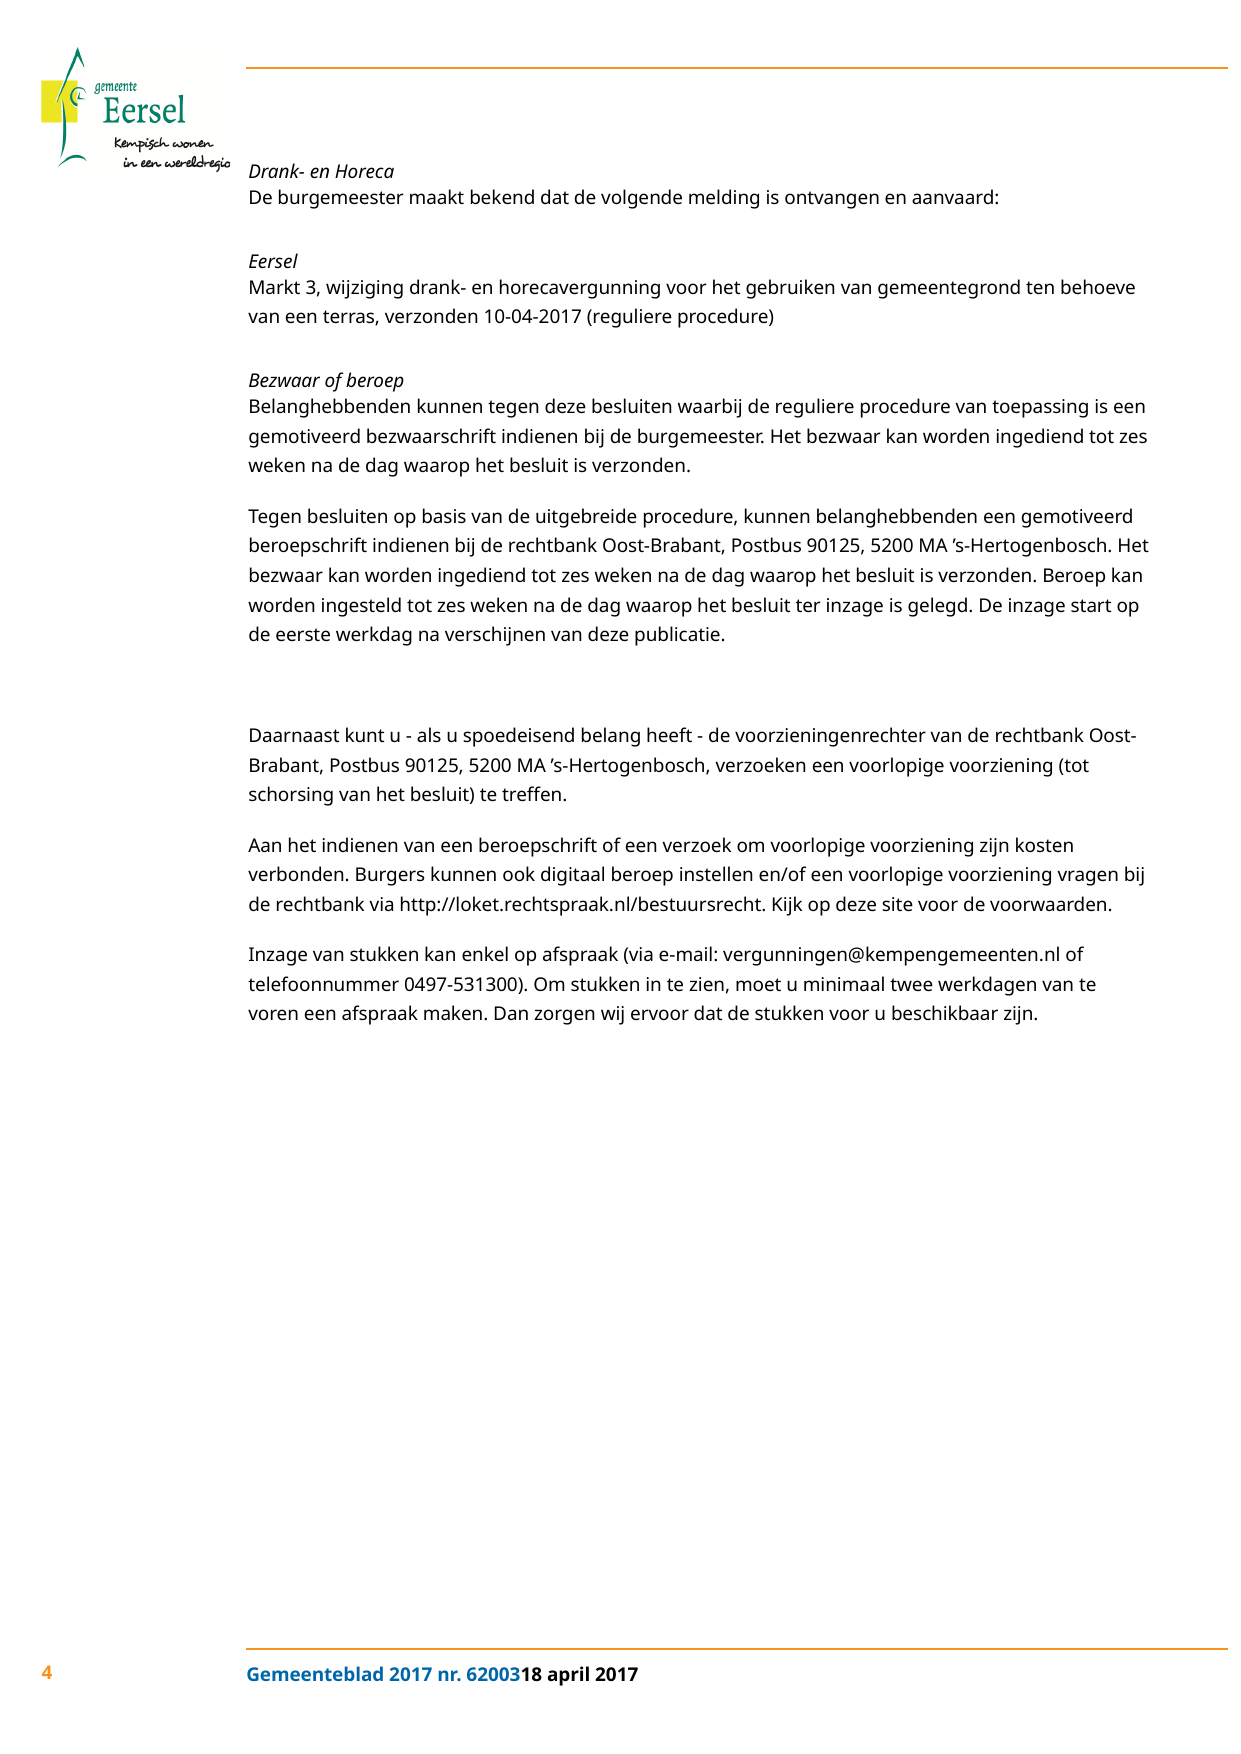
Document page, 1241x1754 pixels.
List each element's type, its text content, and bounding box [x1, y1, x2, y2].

text Inzage van stukken kan enkel op afspraak (via e-mail: vergunningen@kempengemeenten.nl of telefoonnummer 0497-531300). Om stukken in te zien, moet u minimaal twee werkdagen van te voren een afspraak maken. Dan zorgen wij ervoor dat de stukken voor u beschikbaar zijn. [248, 941, 1152, 1026]
text Aan het indienen van een beroepschrift of een verzoek om voorlopige voorziening zijn kosten verbonden. Burgers kunnen ook digitaal beroep instellen en/of een voorlopige voorziening vragen bij de rechtbank via http://loket.rechtspraak.nl/bestuursrecht. Kijk op deze site voor de voorwaarden. [248, 832, 1152, 917]
text De burgemeester maakt bekend dat de volgende melding is ontvangen en aanvaard: [248, 184, 1152, 210]
picture [41, 47, 231, 172]
text Daarnaast kunt u - als u spoedeisend belang heeft - de voorzieningenrechter van de rechtbank Oost-Brabant, Postbus 90125, 5200 MA ’s-Hertogenbosch, verzoeken een voorlopige voorziening (tot schorsing van het besluit) te treffen. [248, 722, 1152, 807]
text Drank- en Horeca [248, 159, 1152, 184]
text Eersel [248, 248, 1152, 274]
text Bezwaar of beroep [248, 368, 1152, 393]
text Markt 3, wijziging drank- en horecavergunning voor het gebruiken van gemeentegrond ten behoeve van een terras, verzonden 10-04-2017 (reguliere procedure) [248, 274, 1152, 329]
text Belanghebbenden kunnen tegen deze besluiten waarbij de reguliere procedure van toepassing is een gemotiveerd bezwaarschrift indienen bij de burgemeester. Het bezwaar kan worden ingediend tot zes weken na de dag waarop het besluit is verzonden. [248, 393, 1152, 478]
text Tegen besluiten op basis van de uitgebreide procedure, kunnen belanghebbenden een gemotiveerd beroepschrift indienen bij de rechtbank Oost-Brabant, Postbus 90125, 5200 MA ’s-Hertogenbosch. Het bezwaar kan worden ingediend tot zes weken na de dag waarop het besluit is verzonden. Beroep kan worden ingesteld tot zes weken na de dag waarop het besluit ter inzage is gelegd. De inzage start op de eerste werkdag na verschijnen van deze publicatie. [248, 503, 1152, 647]
